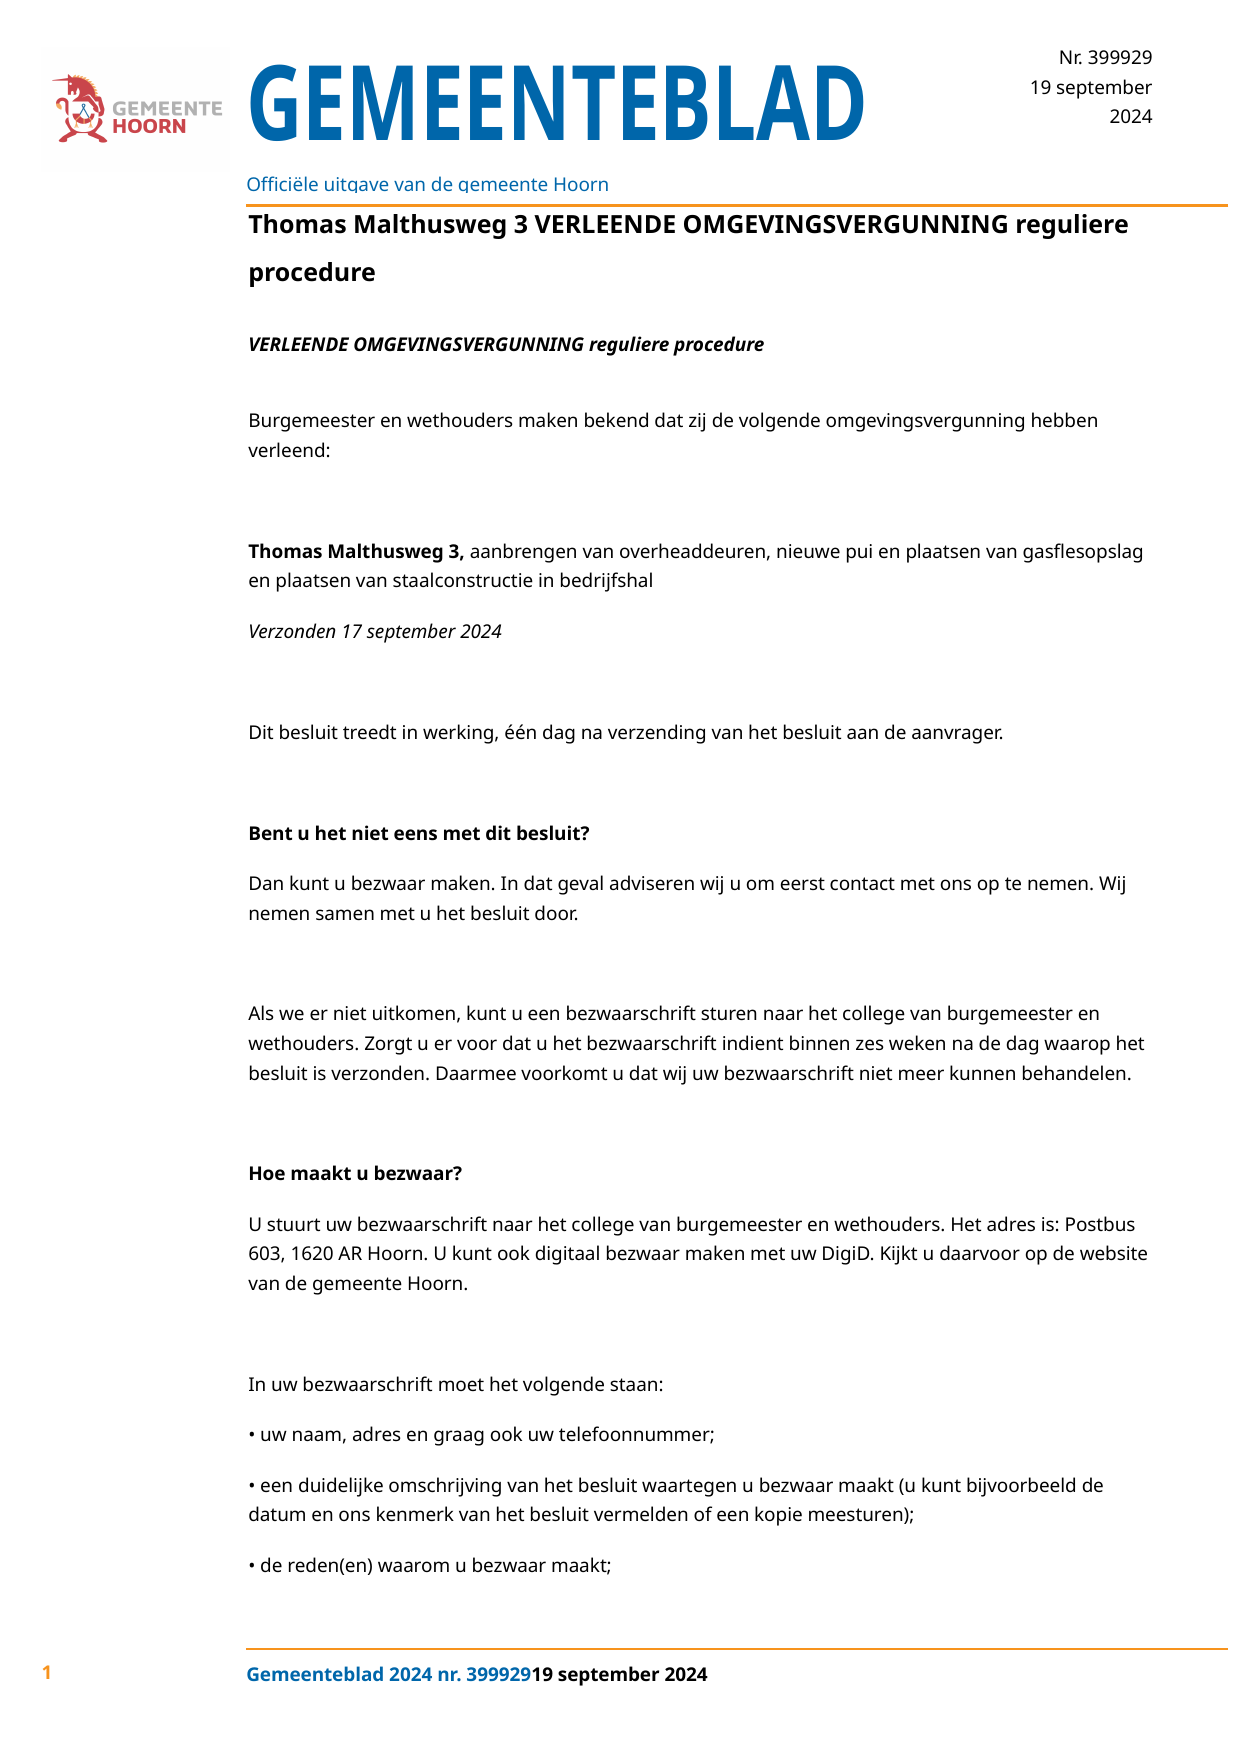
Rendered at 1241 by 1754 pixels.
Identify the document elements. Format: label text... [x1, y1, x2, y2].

text Thomas Malthusweg 3 VERLEENDE OMGEVINGSVERGUNNING reguliere procedure [248, 207, 1152, 288]
text • uw naam, adres en graag ook uw telefoonnummer; [248, 1421, 1152, 1447]
text Hoe maakt u bezwaar? [248, 1161, 1152, 1186]
text VERLEENDE OMGEVINGSVERGUNNING reguliere procedure [248, 331, 1152, 357]
picture [41, 47, 231, 172]
text Bent u het niet eens met dit besluit? [248, 820, 1152, 845]
text • een duidelijke omschrijving van het besluit waartegen u bezwaar maakt (u kunt bijvoorbeeld de datum en ons kenmerk van het besluit vermelden of een kopie meesturen); [248, 1472, 1152, 1527]
text Dit besluit treedt in werking, één dag na verzending van het besluit aan de aanvrager. [248, 719, 1152, 744]
text • de reden(en) waarom u bezwaar maakt; [248, 1552, 1152, 1577]
text Thomas Malthusweg 3, aanbrengen van overheaddeuren, nieuwe pui en plaatsen van gasflesopslag en plaatsen van staalconstructie in bedrijfshal [248, 538, 1152, 593]
text Dan kunt u bezwaar maken. In dat geval adviseren wij u om eerst contact met ons op te nemen. Wij nemen samen met u het besluit door. [248, 870, 1152, 925]
text Burgemeester en wethouders maken bekend dat zij de volgende omgevingsvergunning hebben verleend: [248, 408, 1152, 463]
text Verzonden 17 september 2024 [248, 618, 1152, 644]
text U stuurt uw bezwaarschrift naar het college van burgemeester en wethouders. Het adres is: Postbus 603, 1620 AR Hoorn. U kunt ook digitaal bezwaar maken met uw DigiD. Kijkt u daarvoor op de website van de gemeente Hoorn. [248, 1211, 1152, 1296]
text Als we er niet uitkomen, kunt u een bezwaarschrift sturen naar het college van burgemeester en wethouders. Zorgt u er voor dat u het bezwaarschrift indient binnen zes weken na de dag waarop het besluit is verzonden. Daarmee voorkomt u dat wij uw bezwaarschrift niet meer kunnen behandelen. [248, 1001, 1152, 1085]
text In uw bezwaarschrift moet het volgende staan: [248, 1371, 1152, 1397]
